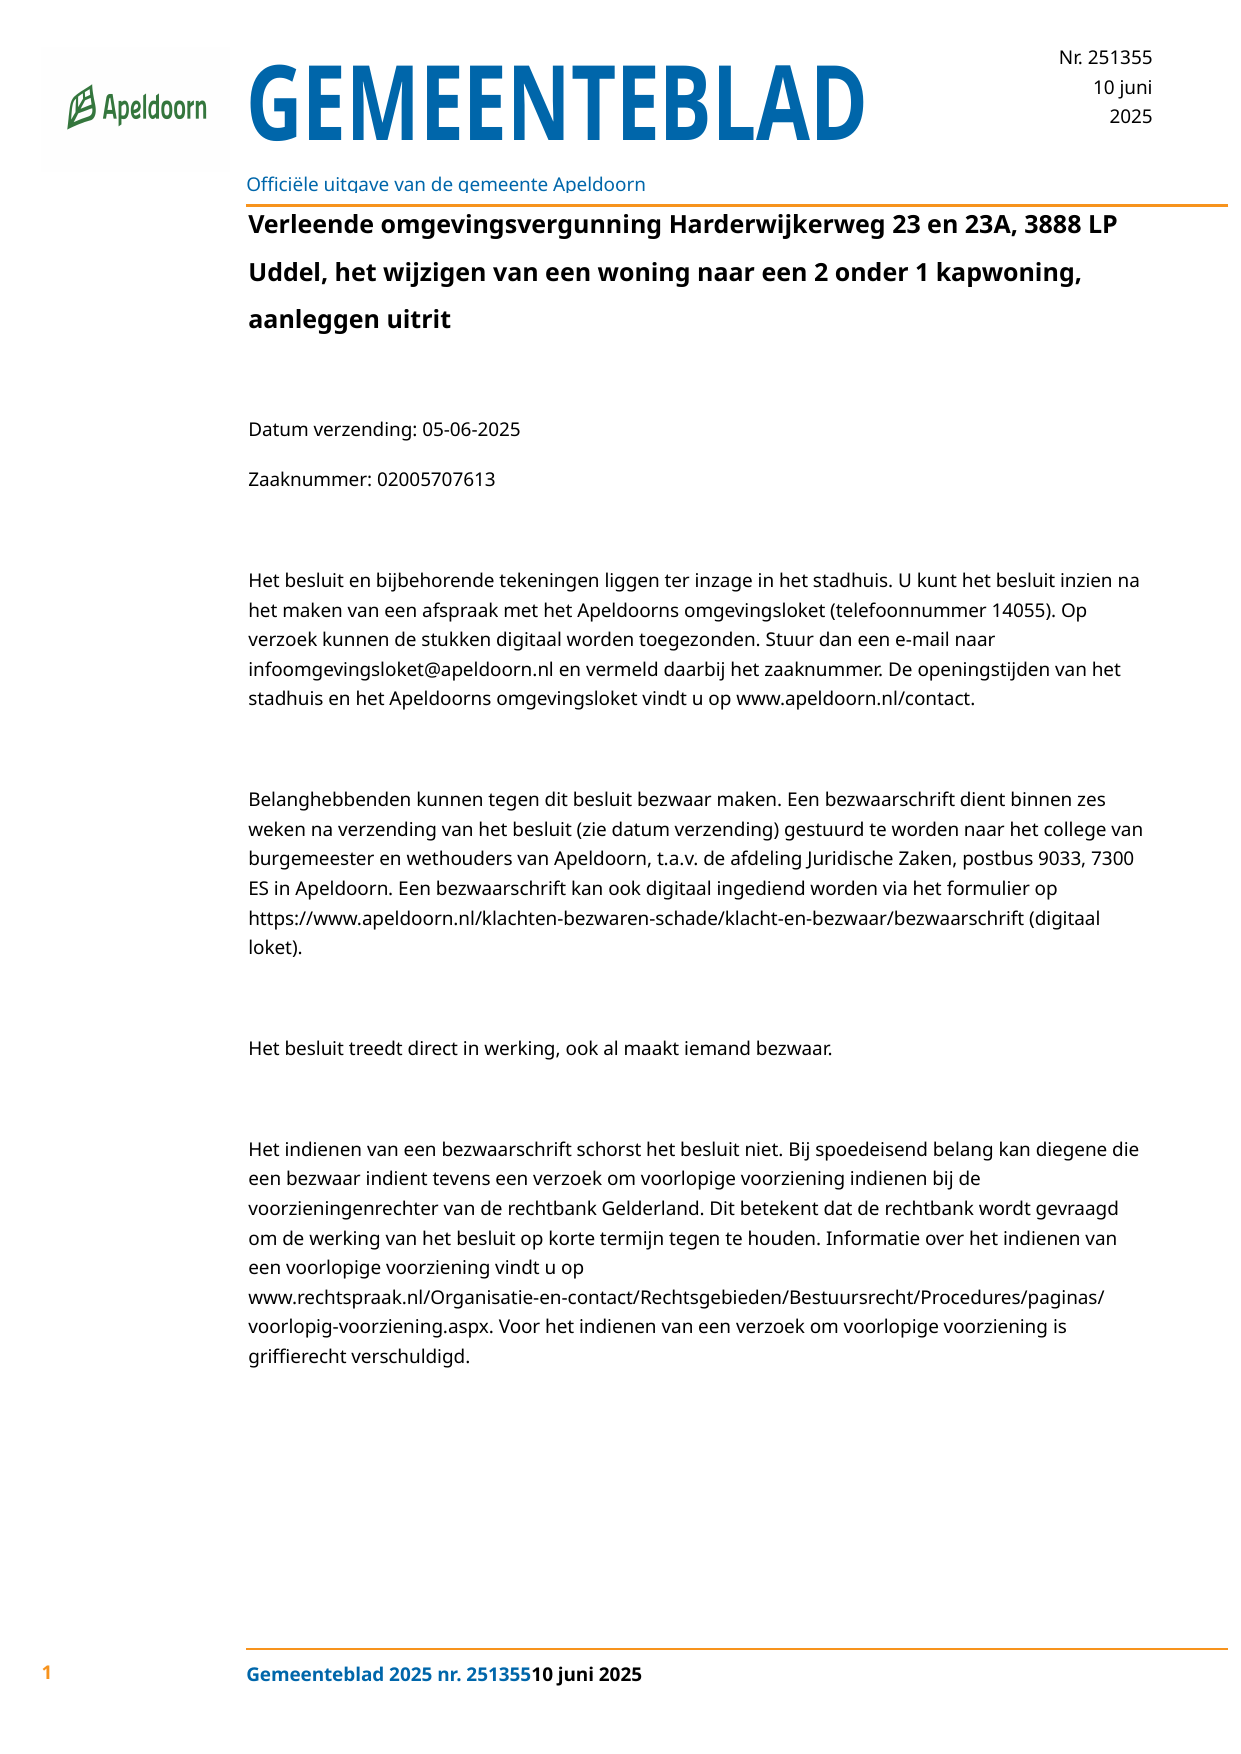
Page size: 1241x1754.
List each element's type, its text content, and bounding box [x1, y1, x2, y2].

text Zaaknummer: 02005707613 [248, 466, 1152, 492]
text Belanghebbenden kunnen tegen dit besluit bezwaar maken. Een bezwaarschrift dient binnen zes weken na verzending van het besluit (zie datum verzending) gestuurd te worden naar het college van burgemeester en wethouders van Apeldoorn, t.a.v. de afdeling Juridische Zaken, postbus 9033, 7300 ES in Apeldoorn. Een bezwaarschrift kan ook digitaal ingediend worden via het formulier op https://www.apeldoorn.nl/klachten-bezwaren-schade/klacht-en-bezwaar/bezwaarschrift (digitaal loket). [248, 786, 1152, 960]
text Verleende omgevingsvergunning Harderwijkerweg 23 en 23A, 3888 LP Uddel, het wijzigen van een woning naar een 2 onder 1 kapwoning, aanleggen uitrit [248, 207, 1152, 336]
text Het indienen van een bezwaarschrift schorst het besluit niet. Bij spoedeisend belang kan diegene die een bezwaar indient tevens een verzoek om voorlopige voorziening indienen bij de voorzieningenrechter van de rechtbank Gelderland. Dit betekent dat de rechtbank wordt gevraagd om de werking van het besluit op korte termijn tegen te houden. Informatie over het indienen van een voorlopige voorziening vindt u op www.rechtspraak.nl/Organisatie-en-contact/Rechtsgebieden/Bestuursrecht/Procedures/paginas/voorlopig-voorziening.aspx. Voor het indienen van een verzoek om voorlopige voorziening is griffierecht verschuldigd. [248, 1136, 1152, 1369]
text Het besluit en bijbehorende tekeningen liggen ter inzage in het stadhuis. U kunt het besluit inzien na het maken van een afspraak met het Apeldoorns omgevingsloket (telefoonnummer 14055). Op verzoek kunnen de stukken digitaal worden toegezonden. Stuur dan een e-mail naar infoomgevingsloket@apeldoorn.nl en vermeld daarbij het zaaknummer. De openingstijden van het stadhuis en het Apeldoorns omgevingsloket vindt u op www.apeldoorn.nl/contact. [248, 567, 1152, 711]
text Het besluit treedt direct in werking, ook al maakt iemand bezwaar. [248, 1035, 1152, 1061]
text Datum verzending: 05-06-2025 [248, 416, 1152, 442]
picture [41, 47, 231, 172]
